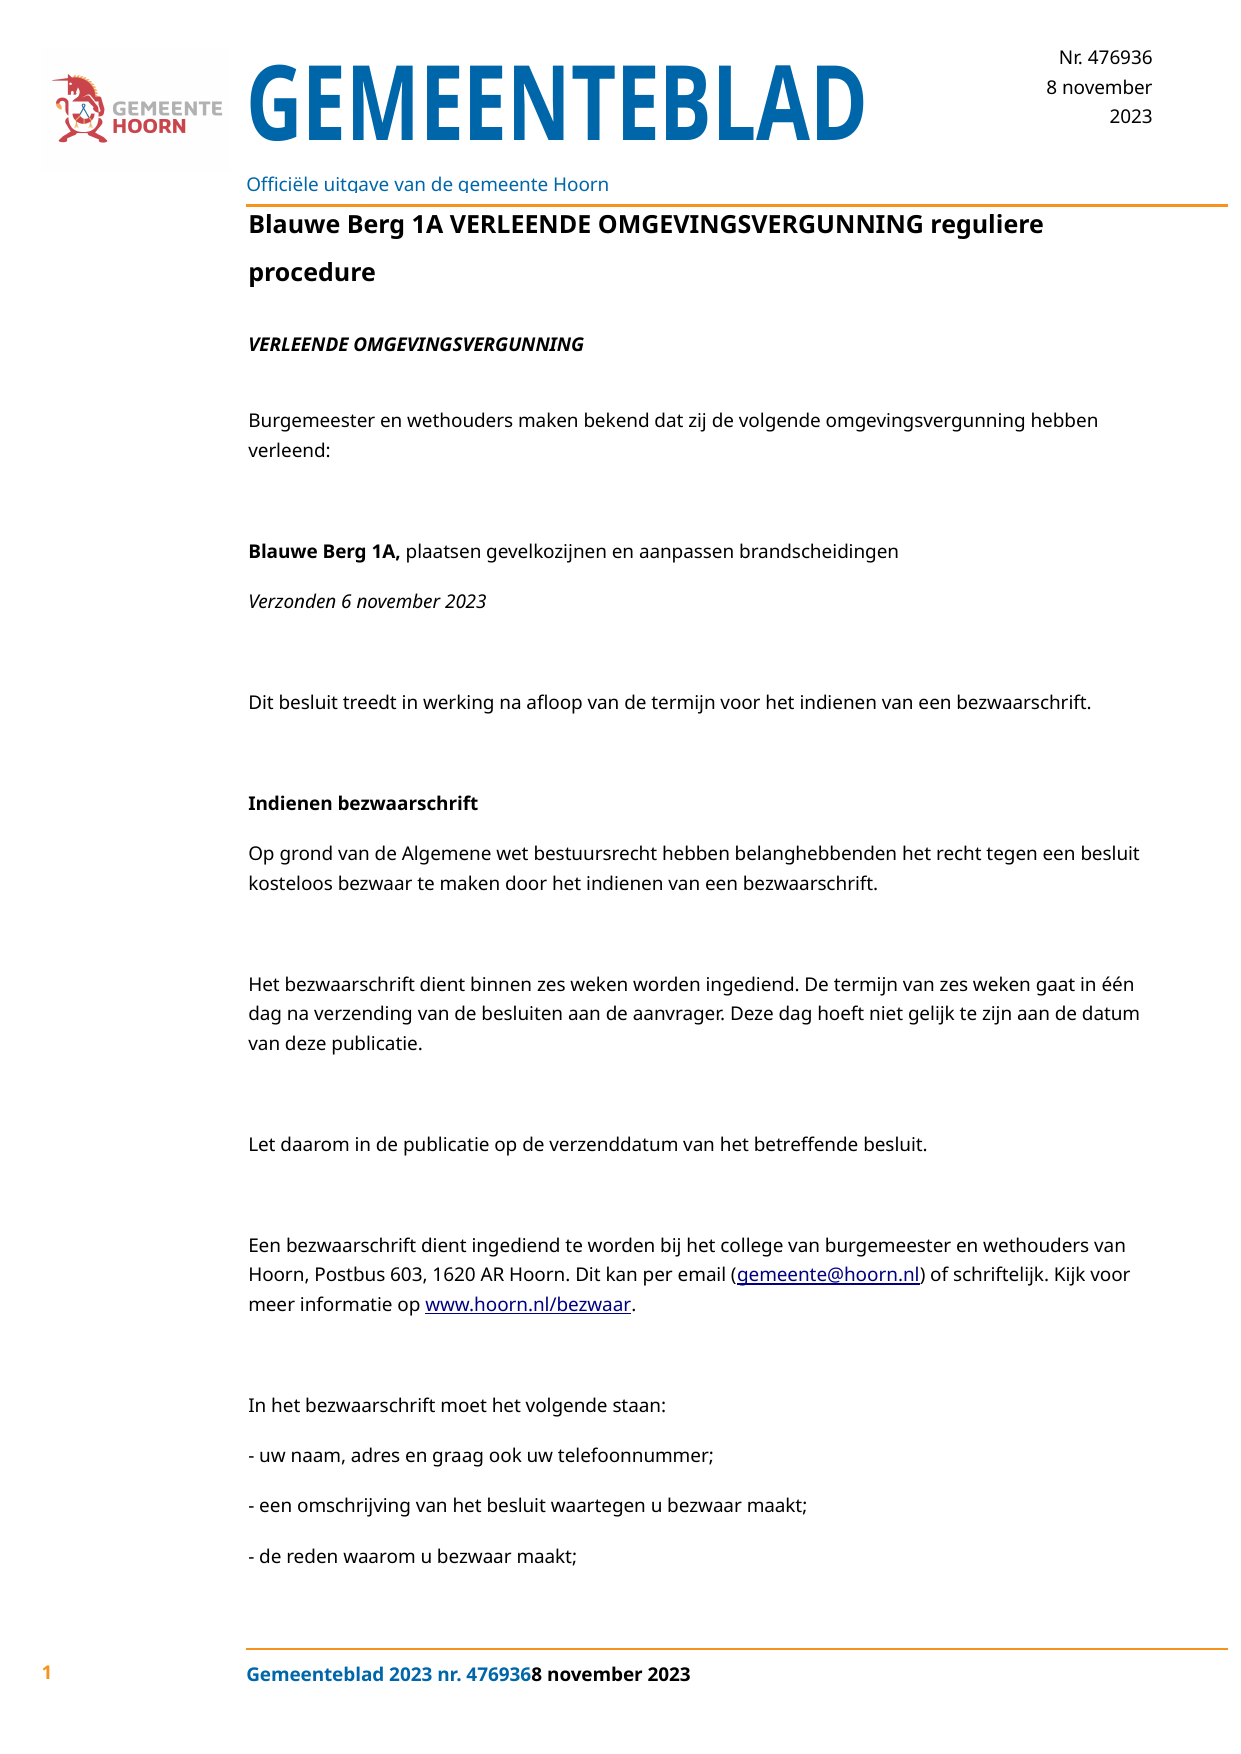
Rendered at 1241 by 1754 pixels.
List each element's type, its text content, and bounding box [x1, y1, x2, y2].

text In het bezwaarschrift moet het volgende staan: [248, 1392, 1152, 1417]
text Let daarom in de publicatie op de verzenddatum van het betreffende besluit. [248, 1131, 1152, 1157]
text Dit besluit treedt in werking na afloop van de termijn voor het indienen van een bezwaarschrift. [248, 689, 1152, 715]
text Burgemeester en wethouders maken bekend dat zij de volgende omgevingsvergunning hebben verleend: [248, 408, 1152, 463]
text - uw naam, adres en graag ook uw telefoonnummer; [248, 1442, 1152, 1468]
text Indienen bezwaarschrift [248, 790, 1152, 816]
text VERLEENDE OMGEVINGSVERGUNNING [248, 331, 1152, 357]
text - de reden waarom u bezwaar maakt; [248, 1543, 1152, 1569]
text Een bezwaarschrift dient ingediend te worden bij het college van burgemeester en wethouders van Hoorn, Postbus 603, 1620 AR Hoorn. Dit kan per email (gemeente@hoorn.nl) of schriftelijk. Kijk voor meer informatie op www.hoorn.nl/bezwaar. [248, 1232, 1152, 1317]
text Blauwe Berg 1A, plaatsen gevelkozijnen en aanpassen brandscheidingen [248, 538, 1152, 564]
text Blauwe Berg 1A VERLEENDE OMGEVINGSVERGUNNING reguliere procedure [248, 207, 1152, 288]
picture [41, 47, 231, 172]
text - een omschrijving van het besluit waartegen u bezwaar maakt; [248, 1493, 1152, 1518]
text Verzonden 6 november 2023 [248, 588, 1152, 614]
text Op grond van de Algemene wet bestuursrecht hebben belanghebbenden het recht tegen een besluit kosteloos bezwaar te maken door het indienen van een bezwaarschrift. [248, 841, 1152, 896]
text Het bezwaarschrift dient binnen zes weken worden ingediend. De termijn van zes weken gaat in één dag na verzending van de besluiten aan de aanvrager. Deze dag hoeft niet gelijk te zijn aan de datum van deze publicatie. [248, 971, 1152, 1056]
